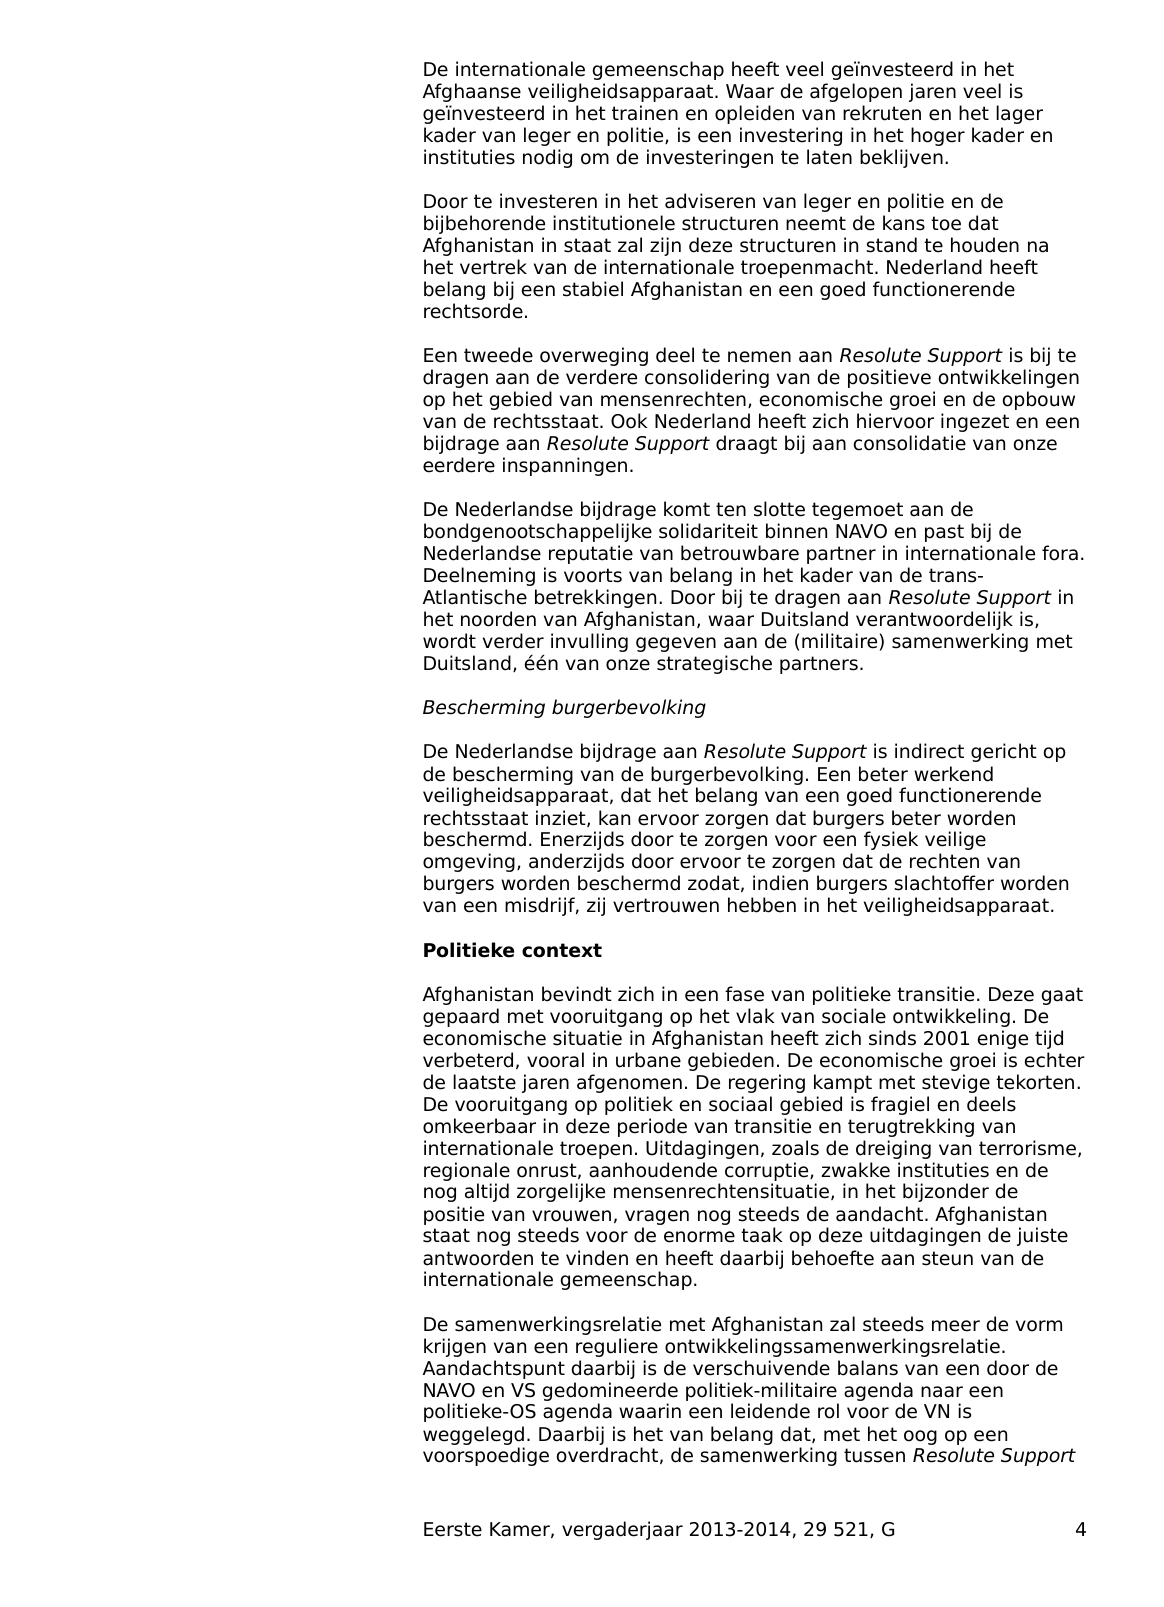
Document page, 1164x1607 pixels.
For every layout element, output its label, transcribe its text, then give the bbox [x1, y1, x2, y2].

text De Nederlandse bijdrage komt ten slotte tegemoet aan de bondgenootschappelijke solidariteit binnen NAVO en past bij de Nederlandse reputatie van betrouwbare partner in internationale fora. Deelneming is voorts van belang in het kader van de trans-Atlantische betrekkingen. Door bij te dragen aan Resolute Support in het noorden van Afghanistan, waar Duitsland verantwoordelijk is, wordt verder invulling gegeven aan de (militaire) samenwerking met Duitsland, één van onze strategische partners. [422, 499, 1087, 675]
text De samenwerkingsrelatie met Afghanistan zal steeds meer de vorm krijgen van een reguliere ontwikkelingssamenwerkingsrelatie. Aandachtspunt daarbij is de verschuivende balans van een door de NAVO en VS gedomineerde politiek-militaire agenda naar een politieke-OS agenda waarin een leidende rol voor de VN is weggelegd. Daarbij is het van belang dat, met het oog op een voorspoedige overdracht, de samenwerking tussen Resolute Support [422, 1313, 1087, 1467]
text Door te investeren in het adviseren van leger en politie en de bijbehorende institutionele structuren neemt de kans toe dat Afghanistan in staat zal zijn deze structuren in stand te houden na het vertrek van de internationale troepenmacht. Nederland heeft belang bij een stabiel Afghanistan en een goed functionerende rechtsorde. [422, 191, 1087, 323]
subtitle Bescherming burgerbevolking [422, 697, 1087, 719]
text De Nederlandse bijdrage aan Resolute Support is indirect gericht op de bescherming van de burgerbevolking. Een beter werkend veiligheidsapparaat, dat het belang van een goed functionerende rechtsstaat inziet, kan ervoor zorgen dat burgers beter worden beschermd. Enerzijds door te zorgen voor een fysiek veilige omgeving, anderzijds door ervoor te zorgen dat de rechten van burgers worden beschermd zodat, indien burgers slachtoffer worden van een misdrijf, zij vertrouwen hebben in het veiligheidsapparaat. [422, 741, 1087, 917]
text Een tweede overweging deel te nemen aan Resolute Support is bij te dragen aan de verdere consolidering van de positieve ontwikkelingen op het gebied van mensenrechten, economische groei en de opbouw van de rechtsstaat. Ook Nederland heeft zich hiervoor ingezet en een bijdrage aan Resolute Support draagt bij aan consolidatie van onze eerdere inspanningen. [422, 345, 1087, 477]
subtitle Politieke context [422, 939, 1087, 961]
text De internationale gemeenschap heeft veel geïnvesteerd in het Afghaanse veiligheidsapparaat. Waar de afgelopen jaren veel is geïnvesteerd in het trainen en opleiden van rekruten en het lager kader van leger en politie, is een investering in het hoger kader en instituties nodig om de investeringen te laten beklijven. [422, 59, 1087, 169]
text Afghanistan bevindt zich in een fase van politieke transitie. Deze gaat gepaard met vooruitgang op het vlak van sociale ontwikkeling. De economische situatie in Afghanistan heeft zich sinds 2001 enige tijd verbeterd, vooral in urbane gebieden. De economische groei is echter de laatste jaren afgenomen. De regering kampt met stevige tekorten. De vooruitgang op politiek en sociaal gebied is fragiel en deels omkeerbaar in deze periode van transitie en terugtrekking van internationale troepen. Uitdagingen, zoals de dreiging van terrorisme, regionale onrust, aanhoudende corruptie, zwakke instituties en de nog altijd zorgelijke mensenrechtensituatie, in het bijzonder de positie van vrouwen, vragen nog steeds de aandacht. Afghanistan staat nog steeds voor de enorme taak op deze uitdagingen de juiste antwoorden te vinden en heeft daarbij behoefte aan steun van de internationale gemeenschap. [422, 984, 1087, 1291]
